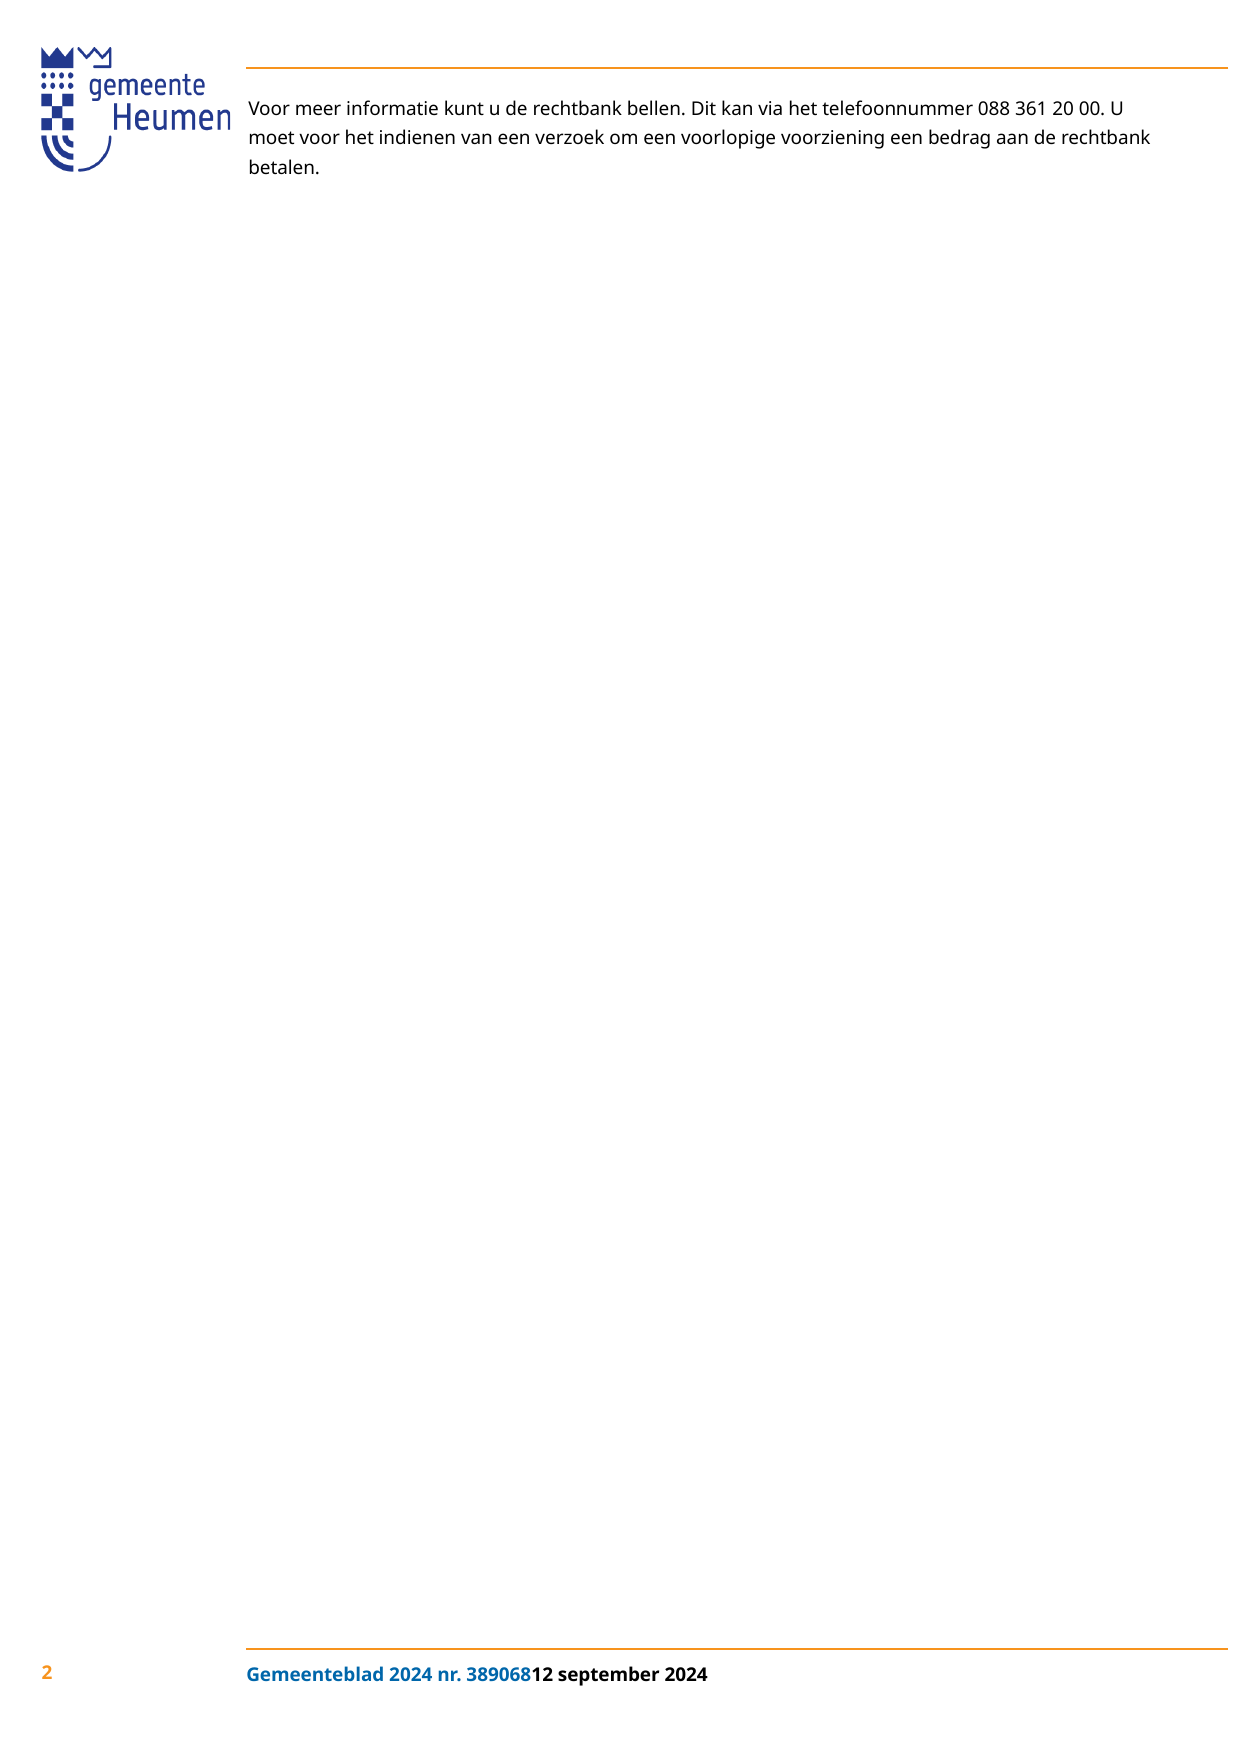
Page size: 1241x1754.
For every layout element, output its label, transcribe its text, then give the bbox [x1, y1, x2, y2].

text Voor meer informatie kunt u de rechtbank bellen. Dit kan via het telefoonnummer 088 361 20 00. U moet voor het indienen van een verzoek om een voorlopige voorziening een bedrag aan de rechtbank betalen. [248, 95, 1152, 180]
picture [41, 47, 231, 172]
